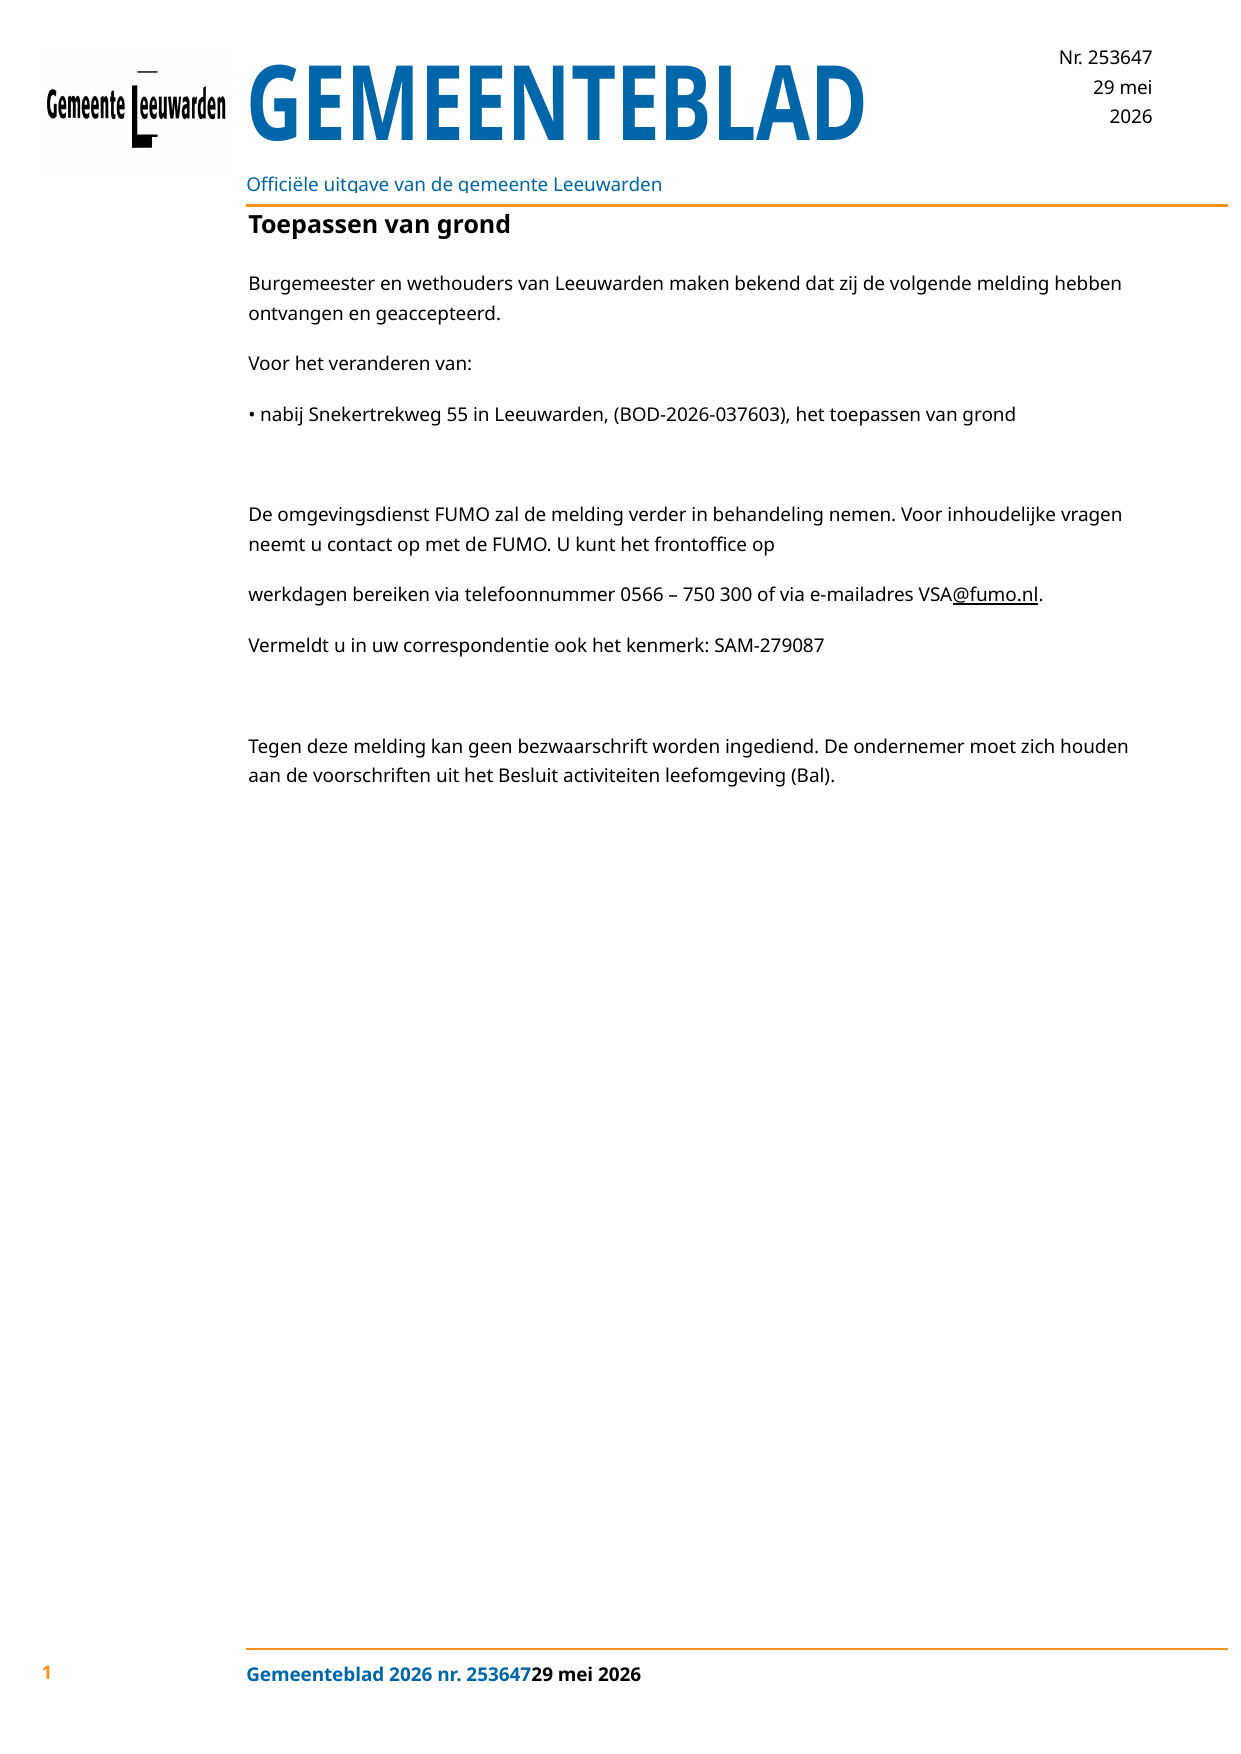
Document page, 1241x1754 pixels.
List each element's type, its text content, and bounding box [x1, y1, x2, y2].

text • nabij Snekertrekweg 55 in Leeuwarden, (BOD-2026-037603), het toepassen van grond [248, 401, 1152, 426]
text Tegen deze melding kan geen bezwaarschrift worden ingediend. De ondernemer moet zich houden aan de voorschriften uit het Besluit activiteiten leefomgeving (Bal). [248, 733, 1152, 788]
text Voor het veranderen van: [248, 350, 1152, 376]
text Toepassen van grond [248, 207, 1152, 241]
text werkdagen bereiken via telefoonnummer 0566 – 750 300 of via e-mailadres VSA@fumo.nl. [248, 582, 1152, 607]
text De omgevingsdienst FUMO zal de melding verder in behandeling nemen. Voor inhoudelijke vragen neemt u contact op met de FUMO. U kunt het frontoffice op [248, 502, 1152, 557]
text Burgemeester en wethouders van Leeuwarden maken bekend dat zij de volgende melding hebben ontvangen en geaccepteerd. [248, 270, 1152, 326]
text Vermeldt u in uw correspondentie ook het kenmerk: SAM-279087 [248, 632, 1152, 658]
picture [41, 47, 231, 172]
